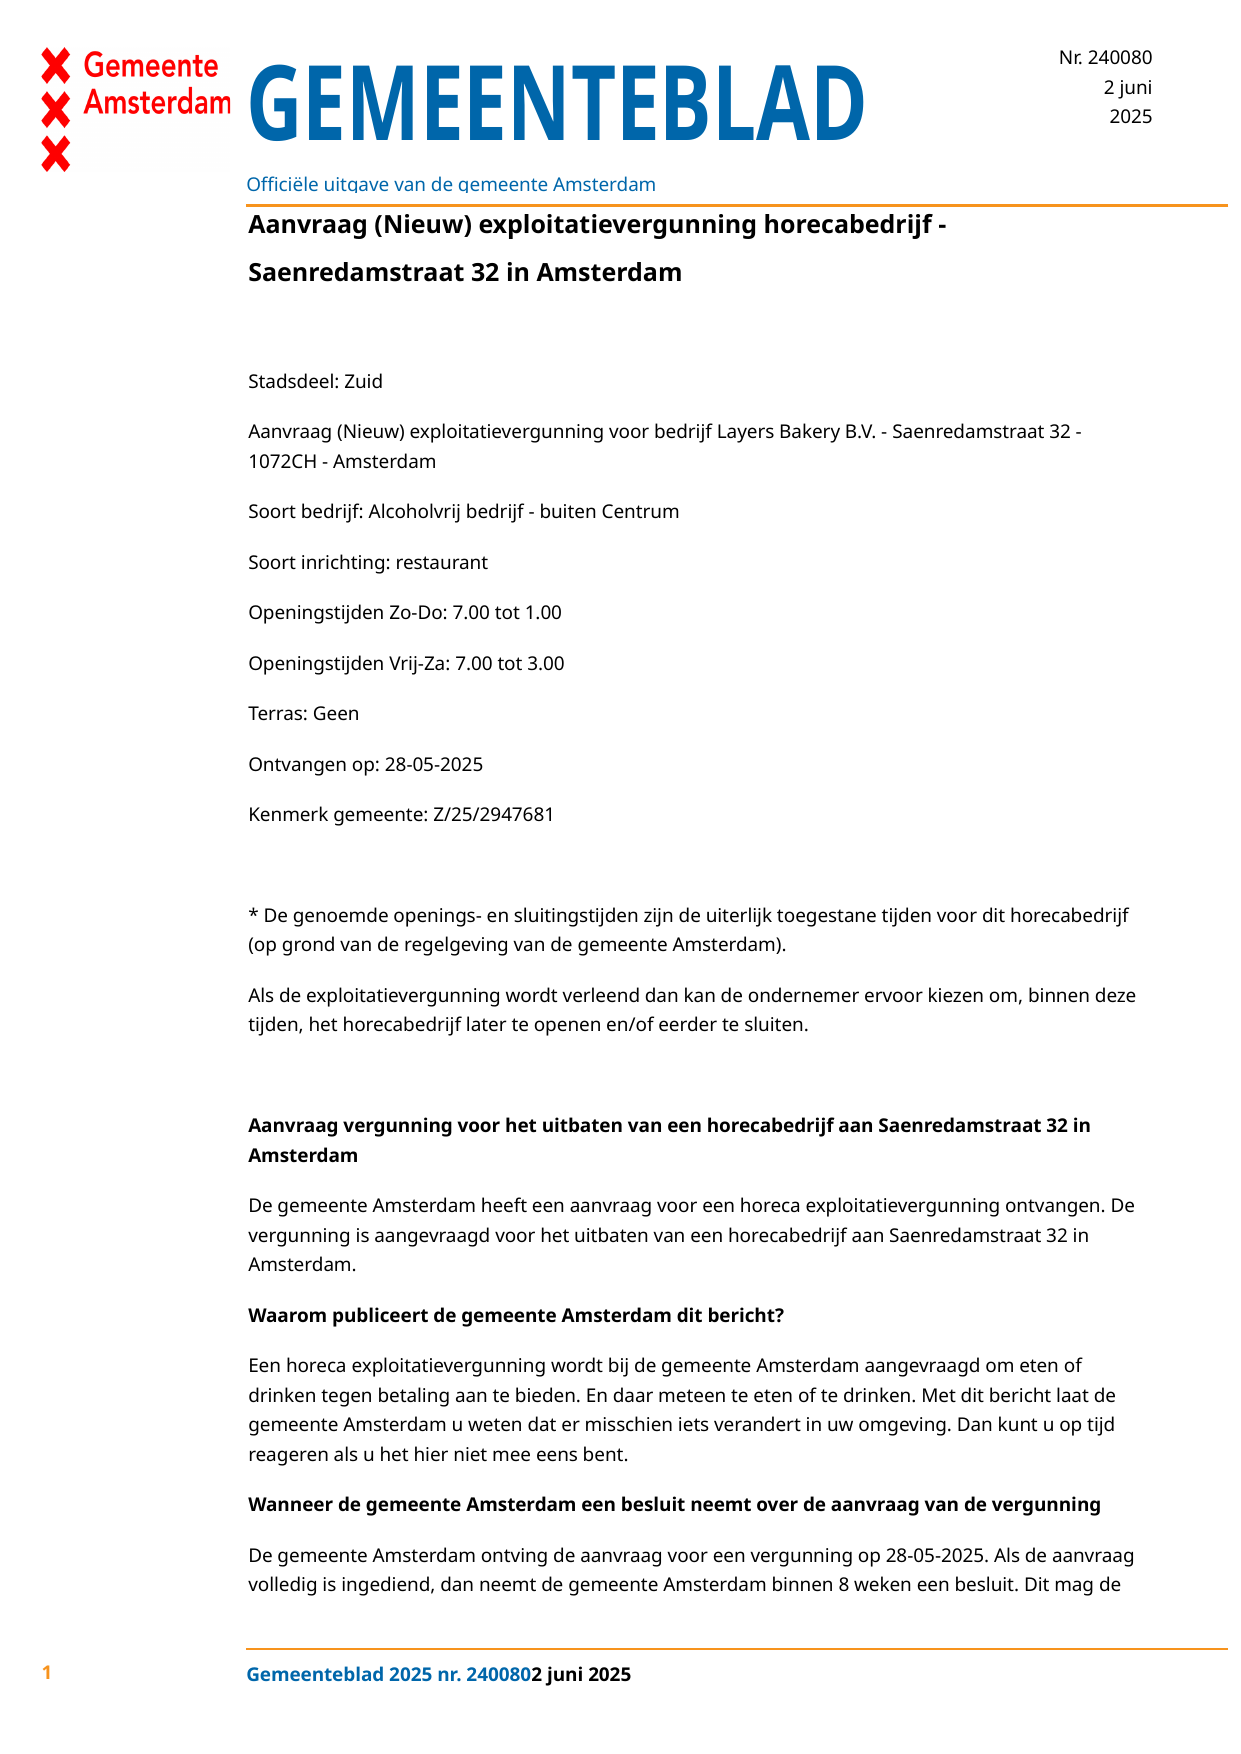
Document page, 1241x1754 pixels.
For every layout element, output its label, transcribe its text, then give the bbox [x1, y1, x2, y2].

text Openingstijden Zo-Do: 7.00 tot 1.00 [248, 599, 1152, 625]
text Terras: Geen [248, 700, 1152, 726]
text Aanvraag (Nieuw) exploitatievergunning horecabedrijf - Saenredamstraat 32 in Amsterdam [248, 207, 1152, 288]
text Soort inrichting: restaurant [248, 549, 1152, 575]
text * De genoemde openings- en sluitingstijden zijn de uiterlijk toegestane tijden voor dit horecabedrijf (op grond van de regelgeving van de gemeente Amsterdam). [248, 902, 1152, 957]
text Aanvraag vergunning voor het uitbaten van een horecabedrijf aan Saenredamstraat 32 in Amsterdam [248, 1112, 1152, 1168]
picture [41, 47, 231, 172]
text Stadsdeel: Zuid [248, 368, 1152, 394]
text Een horeca exploitatievergunning wordt bij de gemeente Amsterdam aangevraagd om eten of drinken tegen betaling aan te bieden. En daar meteen te eten of te drinken. Met dit bericht laat de gemeente Amsterdam u weten dat er misschien iets verandert in uw omgeving. Dan kunt u op tijd reageren als u het hier niet mee eens bent. [248, 1352, 1152, 1467]
text Als de exploitatievergunning wordt verleend dan kan de ondernemer ervoor kiezen om, binnen deze tijden, het horecabedrijf later te openen en/of eerder te sluiten. [248, 982, 1152, 1037]
text Kenmerk gemeente: Z/25/2947681 [248, 801, 1152, 827]
text De gemeente Amsterdam ontving de aanvraag voor een vergunning op 28-05-2025. Als de aanvraag volledig is ingediend, dan neemt de gemeente Amsterdam binnen 8 weken een besluit. Dit mag de [248, 1542, 1152, 1597]
text Soort bedrijf: Alcoholvrij bedrijf - buiten Centrum [248, 499, 1152, 524]
text De gemeente Amsterdam heeft een aanvraag voor een horeca exploitatievergunning ontvangen. De vergunning is aangevraagd voor het uitbaten van een horecabedrijf aan Saenredamstraat 32 in Amsterdam. [248, 1192, 1152, 1277]
text Aanvraag (Nieuw) exploitatievergunning voor bedrijf Layers Bakery B.V. - Saenredamstraat 32 - 1072CH - Amsterdam [248, 419, 1152, 474]
text Waarom publiceert de gemeente Amsterdam dit bericht? [248, 1302, 1152, 1328]
text Openingstijden Vrij-Za: 7.00 tot 3.00 [248, 650, 1152, 676]
text Wanneer de gemeente Amsterdam een besluit neemt over de aanvraag van de vergunning [248, 1492, 1152, 1517]
text Ontvangen op: 28-05-2025 [248, 751, 1152, 777]
